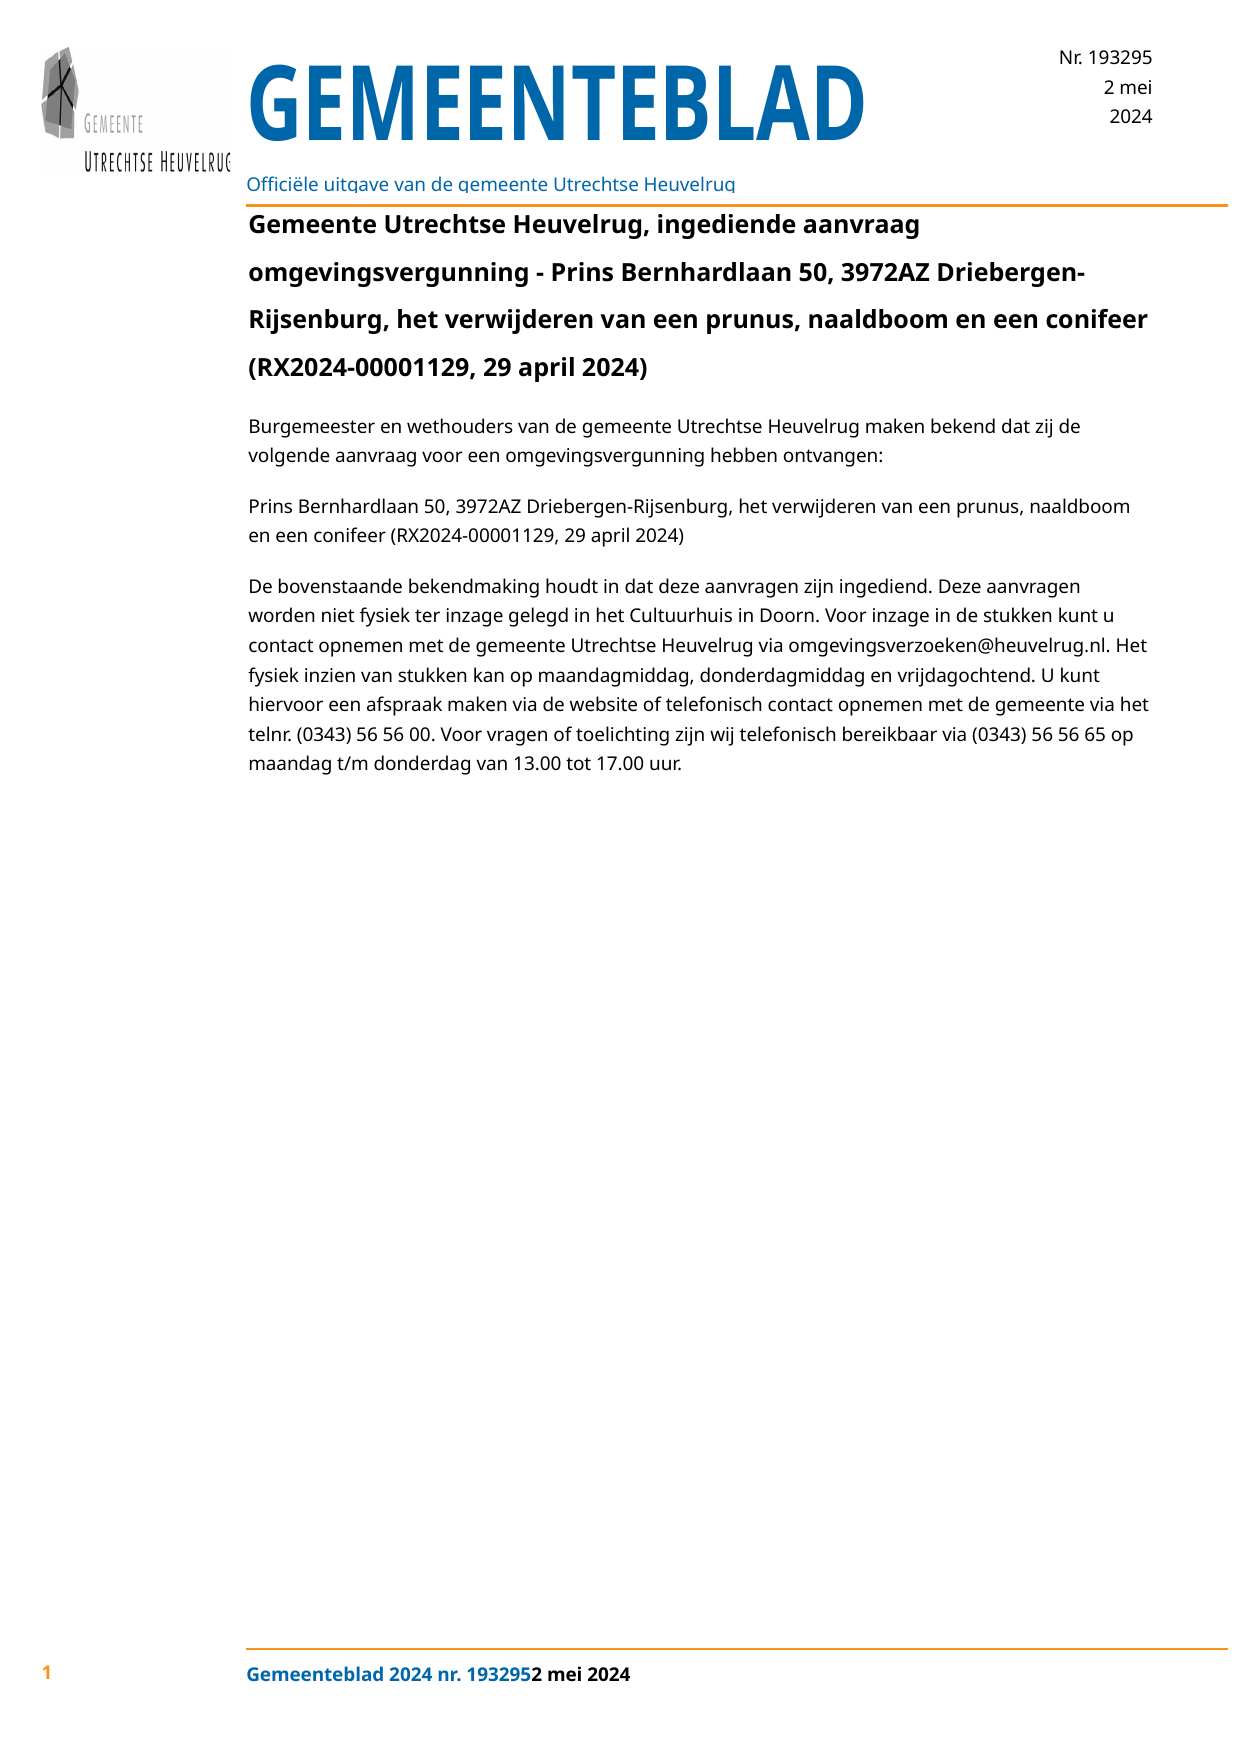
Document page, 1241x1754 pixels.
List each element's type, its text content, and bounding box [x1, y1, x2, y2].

text Burgemeester en wethouders van de gemeente Utrechtse Heuvelrug maken bekend dat zij de volgende aanvraag voor een omgevingsvergunning hebben ontvangen: [248, 413, 1152, 468]
text Prins Bernhardlaan 50, 3972AZ Driebergen-Rijsenburg, het verwijderen van een prunus, naaldboom en een conifeer (RX2024-00001129, 29 april 2024) [248, 493, 1152, 548]
text De bovenstaande bekendmaking houdt in dat deze aanvragen zijn ingediend. Deze aanvragen worden niet fysiek ter inzage gelegd in het Cultuurhuis in Doorn. Voor inzage in de stukken kunt u contact opnemen met de gemeente Utrechtse Heuvelrug via omgevingsverzoeken@heuvelrug.nl. Het fysiek inzien van stukken kan op maandagmiddag, donderdagmiddag en vrijdagochtend. U kunt hiervoor een afspraak maken via de website of telefonisch contact opnemen met de gemeente via het telnr. (0343) 56 56 00. Voor vragen of toelichting zijn wij telefonisch bereikbaar via (0343) 56 56 65 op maandag t/m donderdag van 13.00 tot 17.00 uur. [248, 573, 1152, 776]
text Gemeente Utrechtse Heuvelrug, ingediende aanvraag omgevingsvergunning - Prins Bernhardlaan 50, 3972AZ Driebergen-Rijsenburg, het verwijderen van een prunus, naaldboom en een conifeer (RX2024-00001129, 29 april 2024) [248, 207, 1152, 384]
picture [41, 47, 231, 172]
